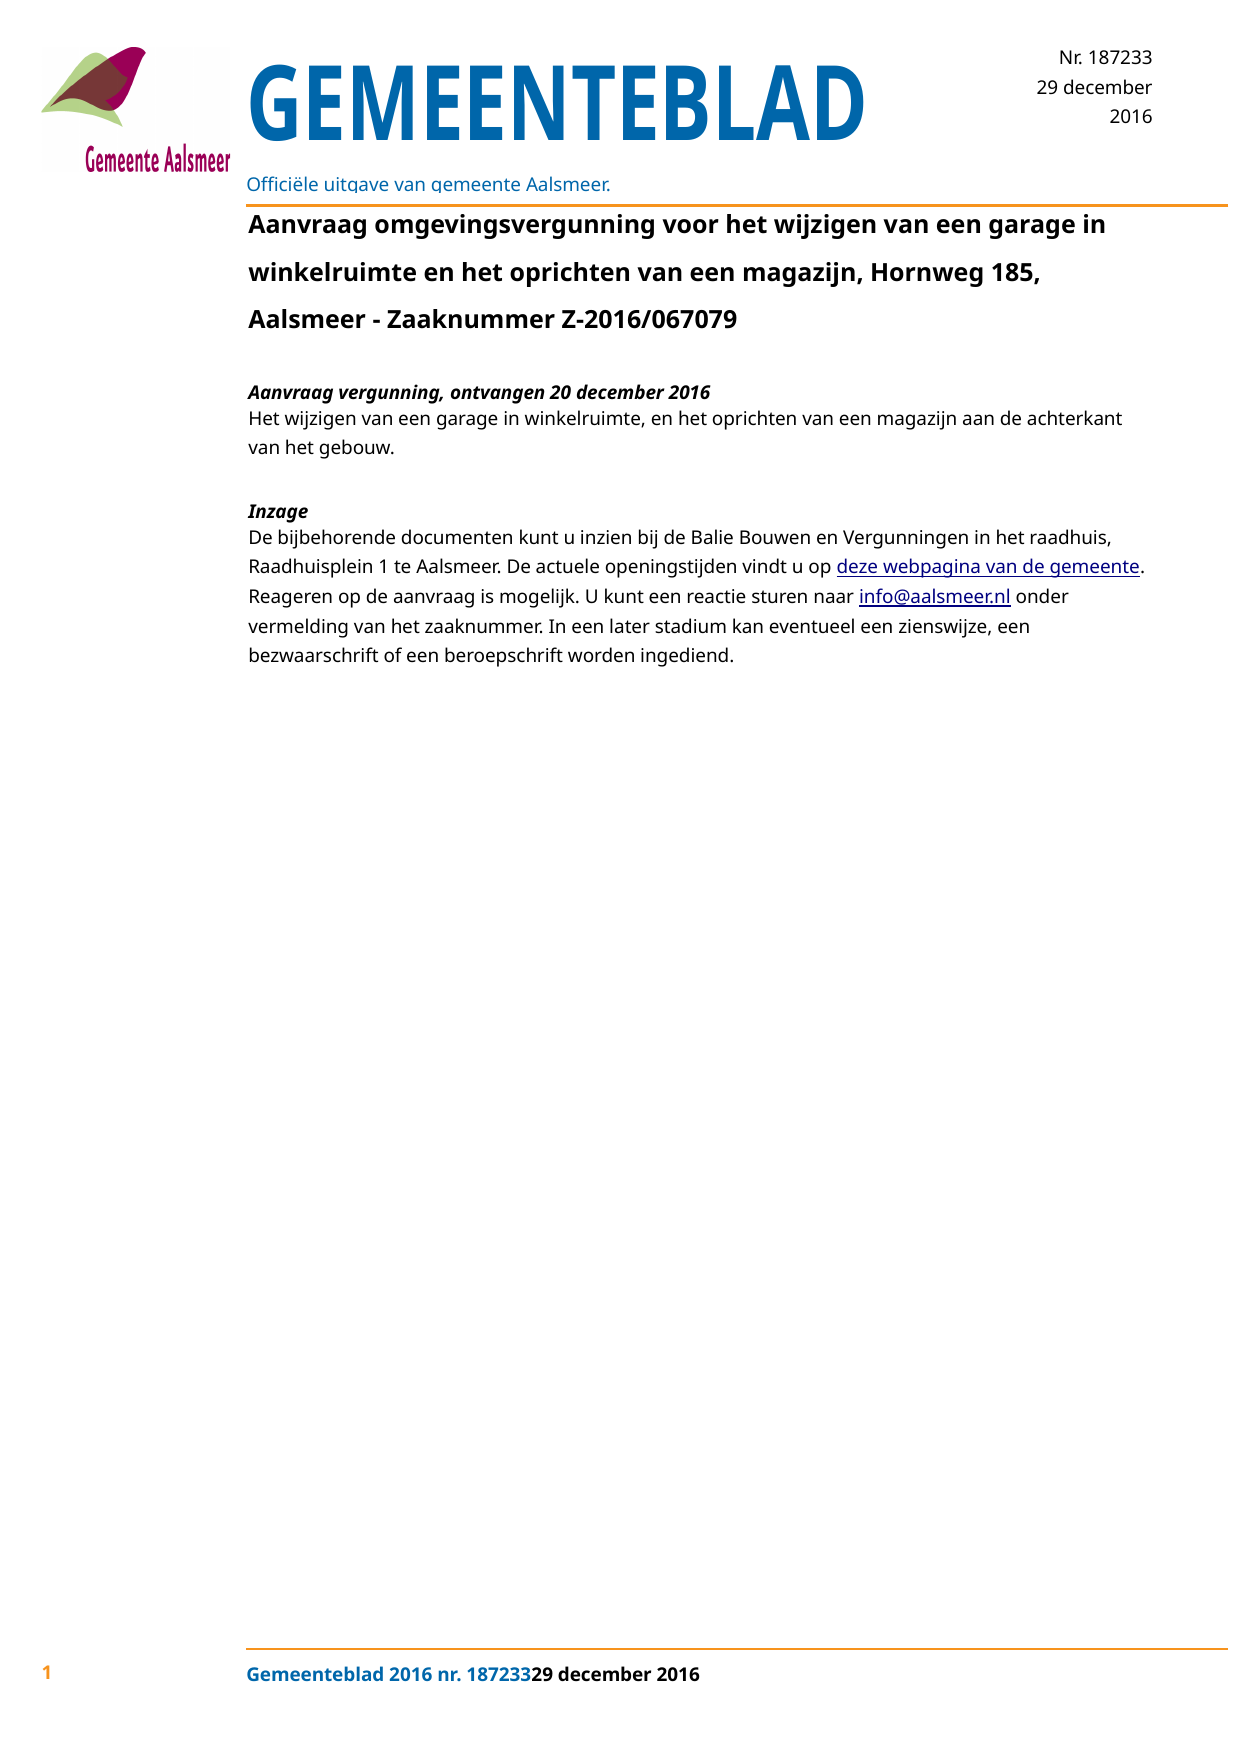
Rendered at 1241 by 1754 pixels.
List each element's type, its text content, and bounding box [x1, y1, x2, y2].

text Aanvraag vergunning, ontvangen 20 december 2016 [248, 379, 1152, 405]
text Aanvraag omgevingsvergunning voor het wijzigen van een garage in winkelruimte en het oprichten van een magazijn, Hornweg 185, Aalsmeer - Zaaknummer Z-2016/067079 [248, 207, 1152, 336]
text Het wijzigen van een garage in winkelruimte, en het oprichten van een magazijn aan de achterkant van het gebouw. [248, 405, 1152, 460]
text Inzage [248, 498, 1152, 524]
picture [41, 47, 231, 172]
text ​ [248, 693, 1152, 718]
text De bijbehorende documenten kunt u inzien bij de Balie Bouwen en Vergunningen in het raadhuis, Raadhuisplein 1 te Aalsmeer. De actuele openingstijden vindt u op deze webpagina van de gemeente. Reageren op de aanvraag is mogelijk. U kunt een reactie sturen naar info@aalsmeer.nl onder vermelding van het zaaknummer. In een later stadium kan eventueel een zienswijze, een bezwaarschrift of een beroepschrift worden ingediend. [248, 524, 1152, 668]
